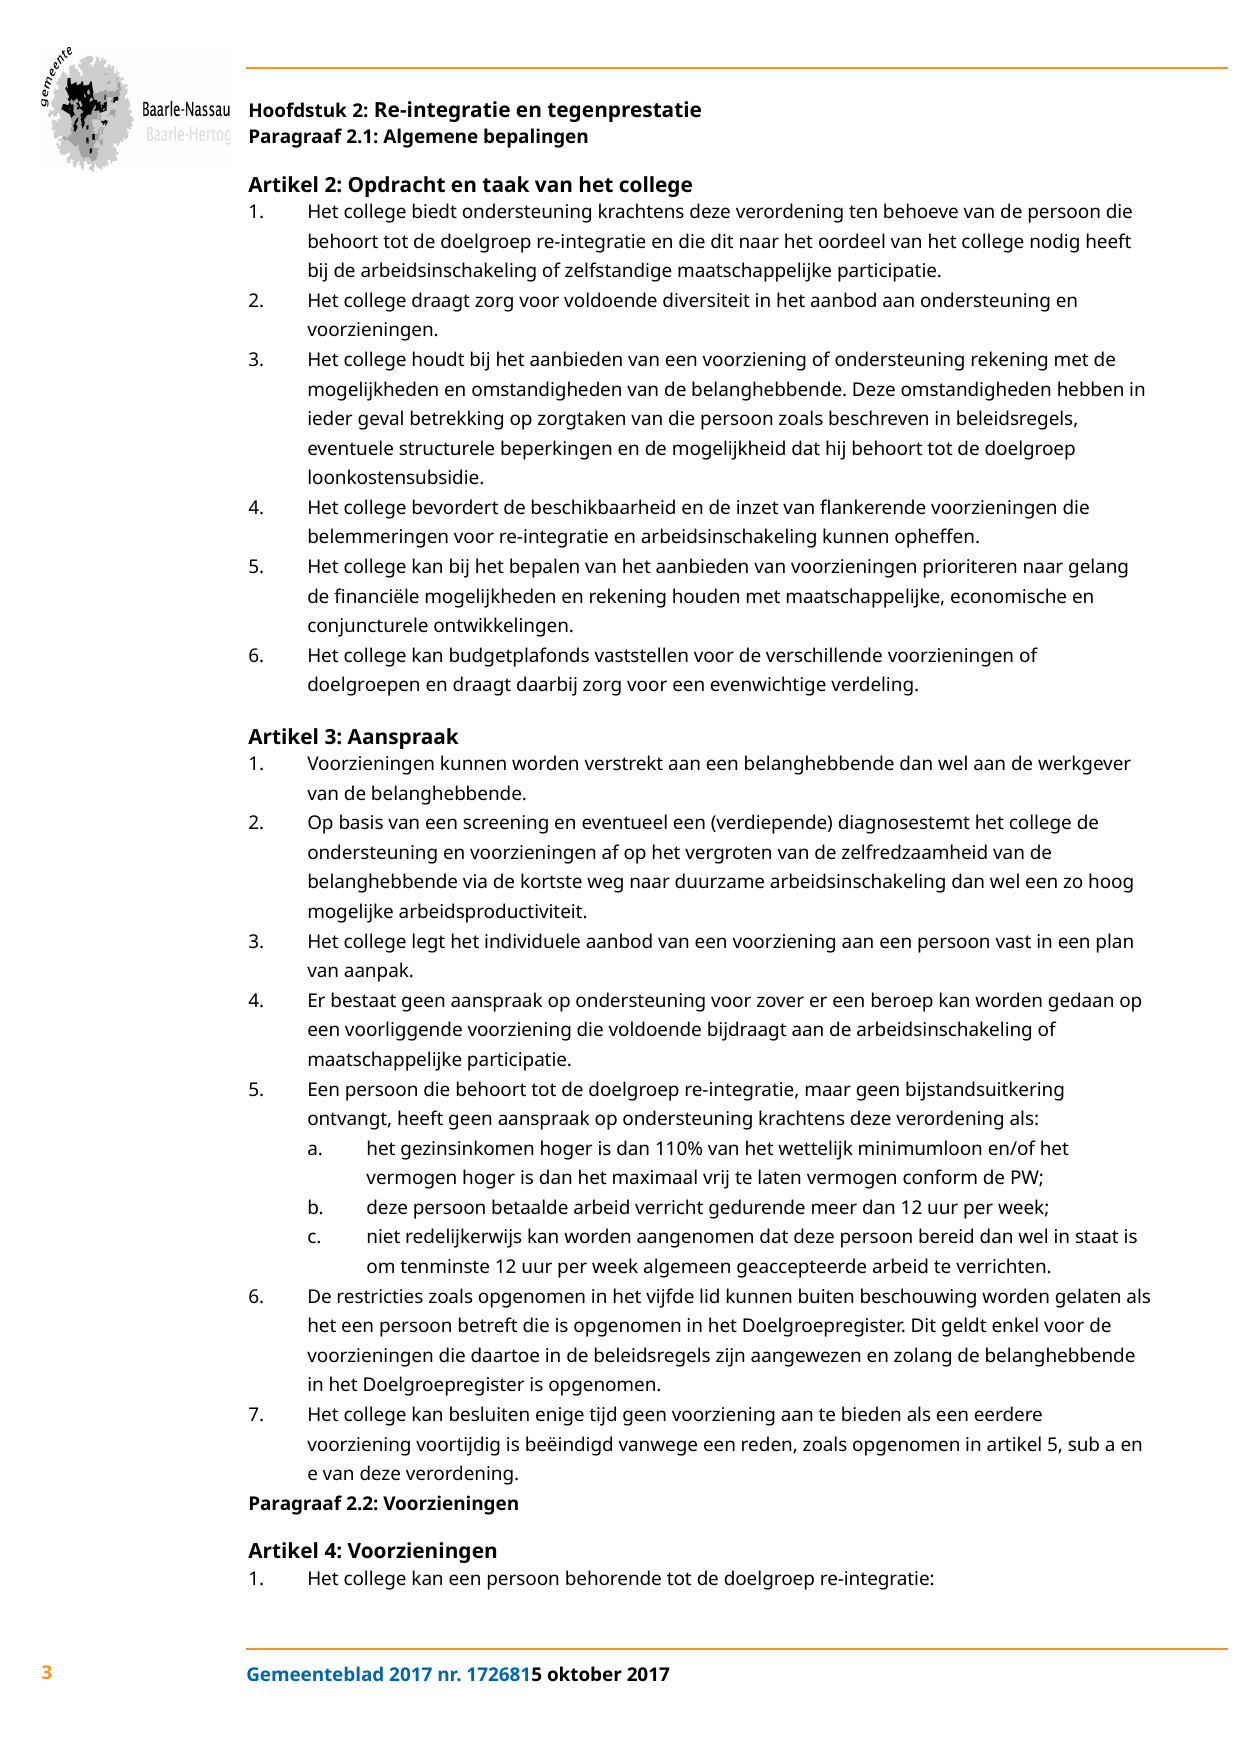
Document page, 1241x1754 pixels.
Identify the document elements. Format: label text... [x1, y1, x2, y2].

list het gezinsinkomen hoger is dan 110% van het wettelijk minimumloon en/of het vermogen hoger is dan het maximaal vrij te laten vermogen conform de PW; [307, 1135, 1152, 1190]
list Het college kan een persoon behorende tot de doelgroep re-integratie: [248, 1565, 1152, 1591]
list Een persoon die behoort tot de doelgroep re-integratie, maar geen bijstandsuitkering ontvangt, heeft geen aanspraak op ondersteuning krachtens deze verordening als: [248, 1076, 1152, 1131]
text Artikel 3: Aanspraak [248, 722, 1152, 750]
list Op basis van een screening en eventueel een (verdiepende) diagnosestemt het college de ondersteuning en voorzieningen af op het vergroten van de zelfredzaamheid van de belanghebbende via de kortste weg naar duurzame arbeidsinschakeling dan wel een zo hoog mogelijke arbeidsproductiviteit. [248, 809, 1152, 924]
list Het college kan bij het bepalen van het aanbieden van voorzieningen prioriteren naar gelang de financiële mogelijkheden en rekening houden met maatschappelijke, economische en conjuncturele ontwikkelingen. [248, 553, 1152, 638]
list De restricties zoals opgenomen in het vijfde lid kunnen buiten beschouwing worden gelaten als het een persoon betreft die is opgenomen in het Doelgroepregister. Dit geldt enkel voor de voorzieningen die daartoe in de beleidsregels zijn aangewezen en zolang de belanghebbende in het Doelgroepregister is opgenomen. [248, 1283, 1152, 1397]
list Het college draagt zorg voor voldoende diversiteit in het aanbod aan ondersteuning en voorzieningen. [248, 287, 1152, 342]
list Het college bevordert de beschikbaarheid en de inzet van flankerende voorzieningen die belemmeringen voor re-integratie en arbeidsinschakeling kunnen opheffen. [248, 494, 1152, 549]
text Paragraaf 2.2: Voorzieningen [248, 1490, 1152, 1516]
text Hoofdstuk 2: Re-integratie en tegenprestatie [248, 95, 1152, 123]
text Paragraaf 2.1: Algemene bepalingen [248, 123, 1152, 149]
list deze persoon betaalde arbeid verricht gedurende meer dan 12 uur per week; [307, 1194, 1152, 1220]
list Het college kan besluiten enige tijd geen voorziening aan te bieden als een eerdere voorziening voortijdig is beëindigd vanwege een reden, zoals opgenomen in artikel 5, sub a en e van deze verordening. [248, 1401, 1152, 1486]
list Het college legt het individuele aanbod van een voorziening aan een persoon vast in een plan van aanpak. [248, 928, 1152, 983]
list Het college houdt bij het aanbieden van een voorziening of ondersteuning rekening met de mogelijkheden en omstandigheden van de belanghebbende. Deze omstandigheden hebben in ieder geval betrekking op zorgtaken van die persoon zoals beschreven in beleidsregels, eventuele structurele beperkingen en de mogelijkheid dat hij behoort tot de doelgroep loonkostensubsidie. [248, 346, 1152, 490]
picture [41, 47, 231, 172]
list niet redelijkerwijs kan worden aangenomen dat deze persoon bereid dan wel in staat is om tenminste 12 uur per week algemeen geaccepteerde arbeid te verrichten. [307, 1224, 1152, 1279]
list Voorzieningen kunnen worden verstrekt aan een belanghebbende dan wel aan de werkgever van de belanghebbende. [248, 750, 1152, 806]
list Het college kan budgetplafonds vaststellen voor de verschillende voorzieningen of doelgroepen en draagt daarbij zorg voor een evenwichtige verdeling. [248, 642, 1152, 697]
text Artikel 4: Voorzieningen [248, 1537, 1152, 1565]
list Het college biedt ondersteuning krachtens deze verordening ten behoeve van de persoon die behoort tot de doelgroep re-integratie en die dit naar het oordeel van het college nodig heeft bij de arbeidsinschakeling of zelfstandige maatschappelijke participatie. [248, 198, 1152, 283]
text Artikel 2: Opdracht en taak van het college [248, 170, 1152, 198]
list Er bestaat geen aanspraak op ondersteuning voor zover er een beroep kan worden gedaan op een voorliggende voorziening die voldoende bijdraagt aan de arbeidsinschakeling of maatschappelijke participatie. [248, 987, 1152, 1072]
